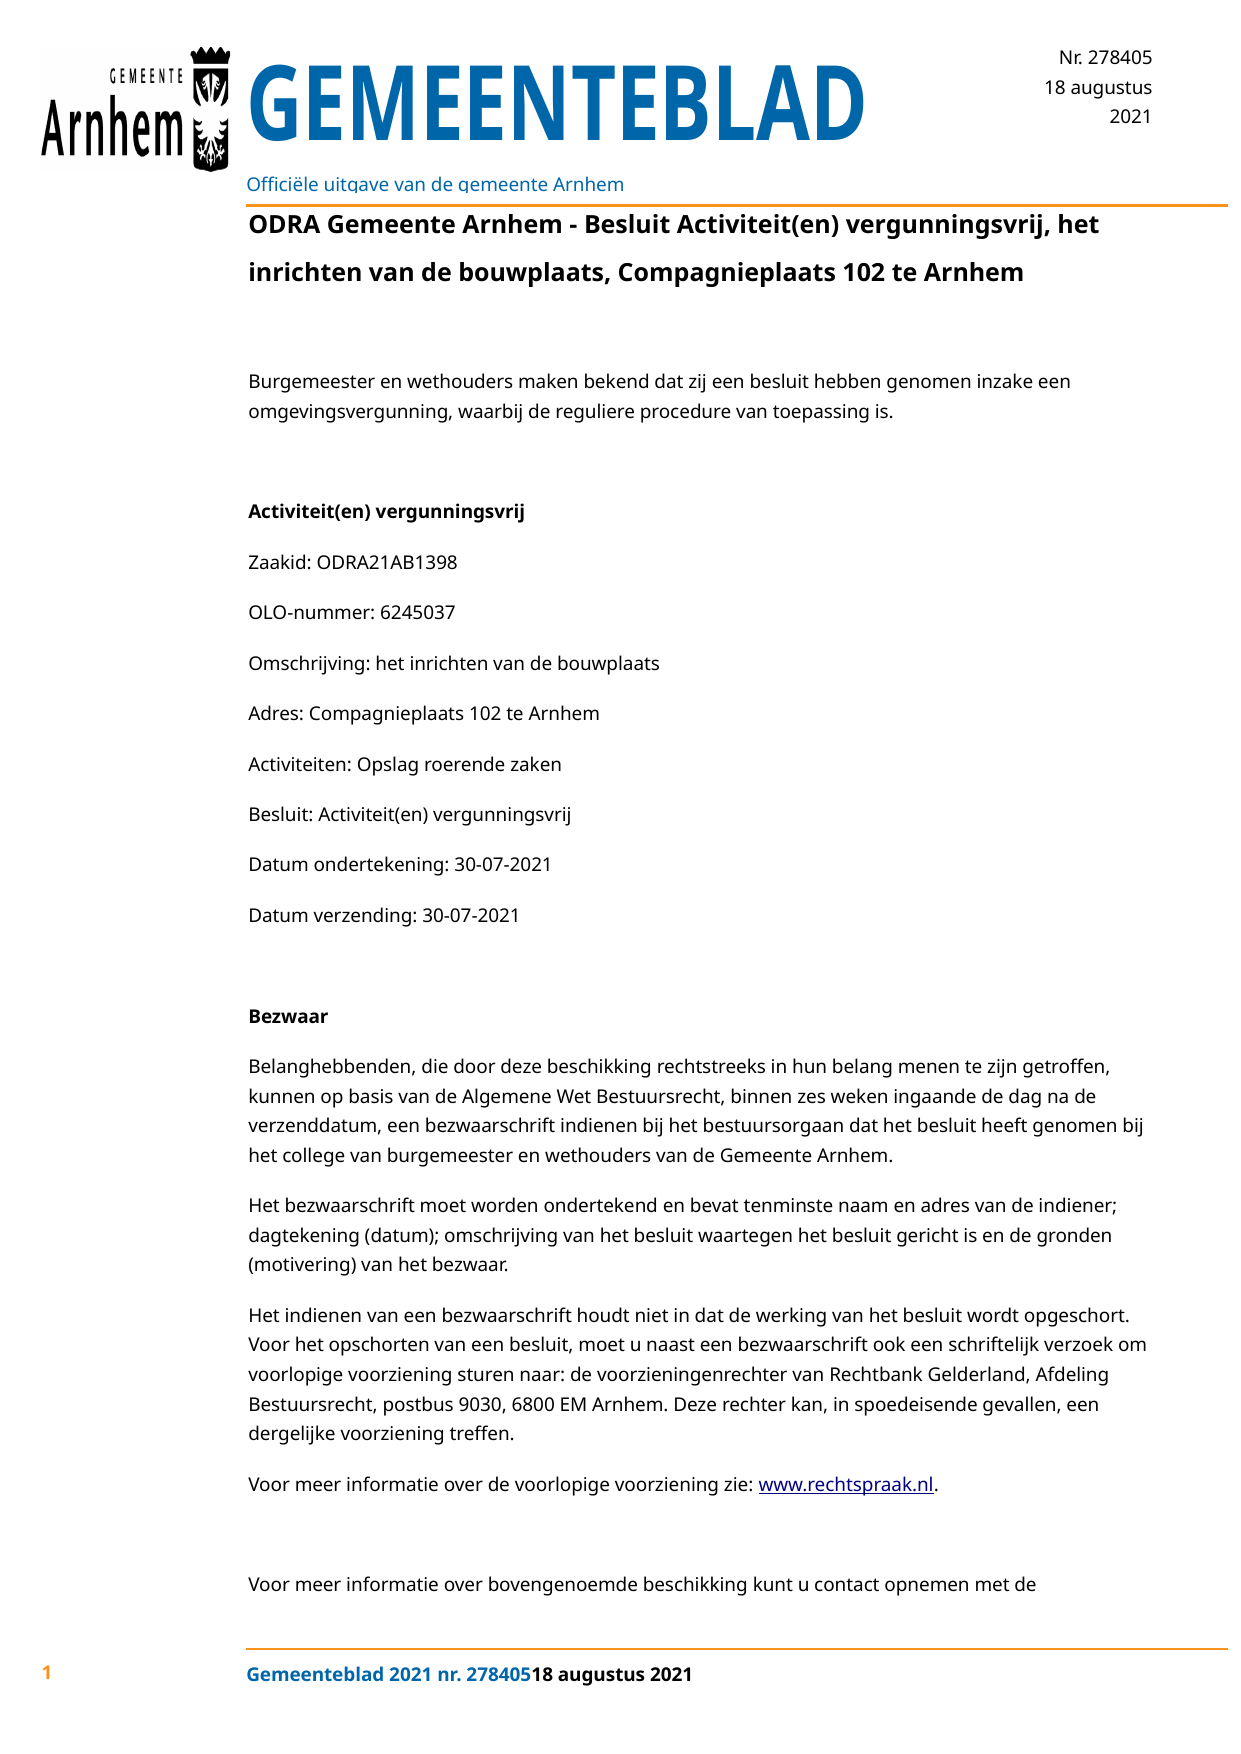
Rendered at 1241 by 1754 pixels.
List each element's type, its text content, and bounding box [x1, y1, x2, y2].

text OLO-nummer: 6245037 [248, 599, 1152, 625]
text Activiteit(en) vergunningsvrij [248, 499, 1152, 524]
text Omschrijving: het inrichten van de bouwplaats [248, 650, 1152, 676]
text Zaakid: ODRA21AB1398 [248, 549, 1152, 575]
text Activiteiten: Opslag roerende zaken [248, 751, 1152, 777]
text Het bezwaarschrift moet worden ondertekend en bevat tenminste naam en adres van de indiener; dagtekening (datum); omschrijving van het besluit waartegen het besluit gericht is en de gronden (motivering) van het bezwaar. [248, 1192, 1152, 1277]
text Datum verzending: 30-07-2021 [248, 902, 1152, 928]
text Belanghebbenden, die door deze beschikking rechtstreeks in hun belang menen te zijn getroffen, kunnen op basis van de Algemene Wet Bestuursrecht, binnen zes weken ingaande de dag na de verzenddatum, een bezwaarschrift indienen bij het bestuursorgaan dat het besluit heeft genomen bij het college van burgemeester en wethouders van de Gemeente Arnhem. [248, 1053, 1152, 1168]
text Burgemeester en wethouders maken bekend dat zij een besluit hebben genomen inzake een omgevingsvergunning, waarbij de reguliere procedure van toepassing is. [248, 368, 1152, 424]
text Besluit: Activiteit(en) vergunningsvrij [248, 801, 1152, 827]
text Voor meer informatie over bovengenoemde beschikking kunt u contact opnemen met de [248, 1572, 1152, 1597]
text ODRA Gemeente Arnhem - Besluit Activiteit(en) vergunningsvrij, het inrichten van de bouwplaats, Compagnieplaats 102 te Arnhem [248, 207, 1152, 288]
text Bezwaar [248, 1003, 1152, 1029]
text Datum ondertekening: 30-07-2021 [248, 852, 1152, 877]
text Voor meer informatie over de voorlopige voorziening zie: www.rechtspraak.nl. [248, 1471, 1152, 1497]
picture [41, 47, 231, 172]
text Adres: Compagnieplaats 102 te Arnhem [248, 700, 1152, 726]
text Het indienen van een bezwaarschrift houdt niet in dat de werking van het besluit wordt opgeschort. Voor het opschorten van een besluit, moet u naast een bezwaarschrift ook een schriftelijk verzoek om voorlopige voorziening sturen naar: de voorzieningenrechter van Rechtbank Gelderland, Afdeling Bestuursrecht, postbus 9030, 6800 EM Arnhem. Deze rechter kan, in spoedeisende gevallen, een dergelijke voorziening treffen. [248, 1302, 1152, 1446]
